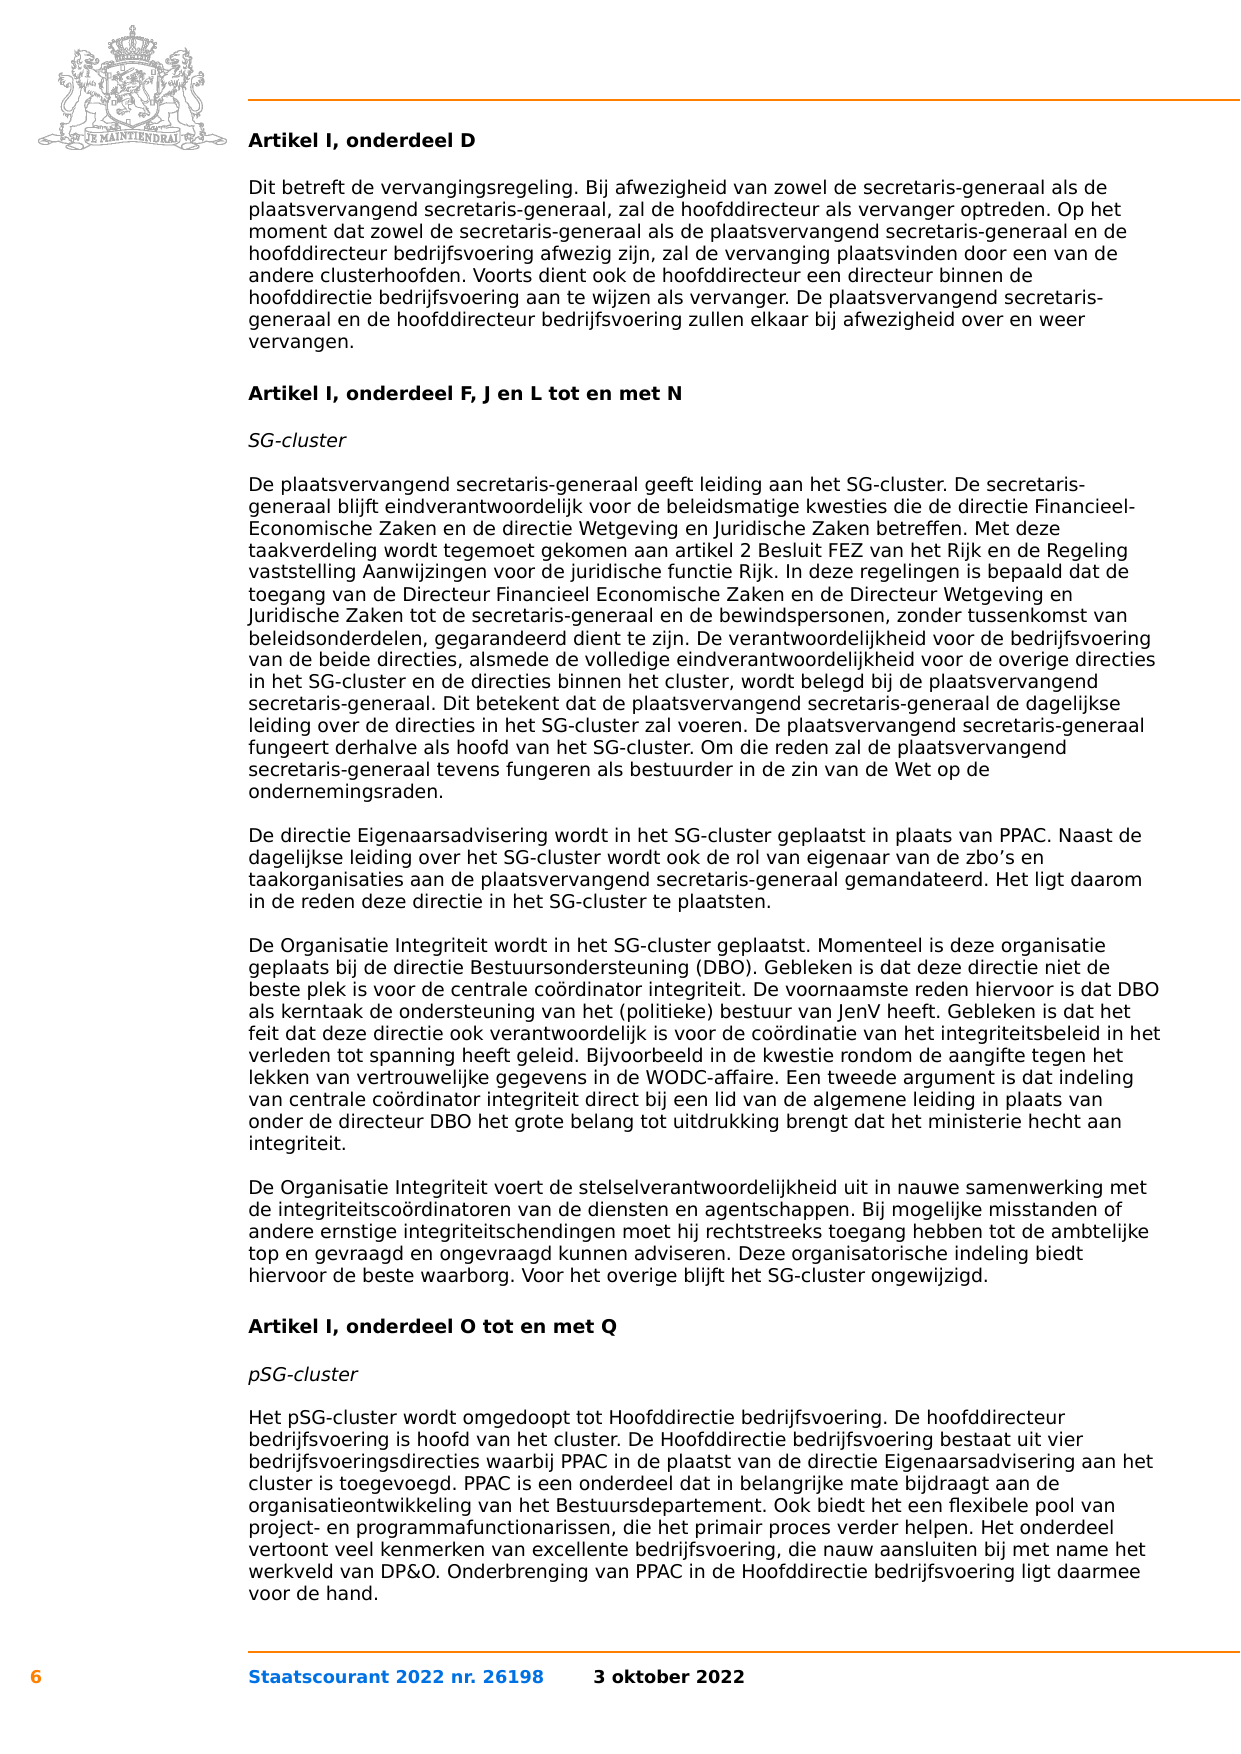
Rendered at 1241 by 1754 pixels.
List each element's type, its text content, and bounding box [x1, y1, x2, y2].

text Het pSG-cluster wordt omgedoopt tot Hoofddirectie bedrijfsvoering. De hoofddirecteur bedrijfsvoering is hoofd van het cluster. De Hoofddirectie bedrijfsvoering bestaat uit vier bedrijfsvoeringsdirecties waarbij PPAC in de plaatst van de directie Eigenaarsadvisering aan het cluster is toegevoegd. PPAC is een onderdeel dat in belangrijke mate bijdraagt aan de organisatieontwikkeling van het Bestuursdepartement. Ook biedt het een flexibele pool van project- en programmafunctionarissen, die het primair proces verder helpen. Het onderdeel vertoont veel kenmerken van excellente bedrijfsvoering, die nauw aansluiten bij met name het werkveld van DP&O. Onderbrenging van PPAC in de Hoofddirectie bedrijfsvoering ligt daarmee voor de hand. [248, 1407, 1163, 1605]
subtitle Artikel I, onderdeel F, J en L tot en met N [248, 383, 1163, 405]
text De Organisatie Integriteit voert de stelselverantwoordelijkheid uit in nauwe samenwerking met de integriteitscoördinatoren van de diensten en agentschappen. Bij mogelijke misstanden of andere ernstige integriteitschendingen moet hij rechtstreeks toegang hebben tot de ambtelijke top en gevraagd en ongevraagd kunnen adviseren. Deze organisatorische indeling biedt hiervoor de beste waarborg. Voor het overige blijft het SG-cluster ongewijzigd. [248, 1177, 1163, 1286]
subtitle Artikel I, onderdeel D [248, 130, 1163, 152]
picture [38, 25, 227, 150]
subtitle pSG-cluster [248, 1363, 1163, 1385]
text De directie Eigenaarsadvisering wordt in het SG-cluster geplaatst in plaats van PPAC. Naast de dagelijkse leiding over het SG-cluster wordt ook de rol van eigenaar van de zbo’s en taakorganisaties aan de plaatsvervangend secretaris-generaal gemandateerd. Het ligt daarom in de reden deze directie in het SG-cluster te plaatsten. [248, 825, 1163, 913]
text Dit betreft de vervangingsregeling. Bij afwezigheid van zowel de secretaris-generaal als de plaatsvervangend secretaris-generaal, zal de hoofddirecteur als vervanger optreden. Op het moment dat zowel de secretaris-generaal als de plaatsvervangend secretaris-generaal en de hoofddirecteur bedrijfsvoering afwezig zijn, zal de vervanging plaatsvinden door een van de andere clusterhoofden. Voorts dient ook de hoofddirecteur een directeur binnen de hoofddirectie bedrijfsvoering aan te wijzen als vervanger. De plaatsvervangend secretaris-generaal en de hoofddirecteur bedrijfsvoering zullen elkaar bij afwezigheid over en weer vervangen. [248, 177, 1163, 353]
text De Organisatie Integriteit wordt in het SG-cluster geplaatst. Momenteel is deze organisatie geplaats bij de directie Bestuursondersteuning (DBO). Gebleken is dat deze directie niet de beste plek is voor de centrale coördinator integriteit. De voornaamste reden hiervoor is dat DBO als kerntaak de ondersteuning van het (politieke) bestuur van JenV heeft. Gebleken is dat het feit dat deze directie ook verantwoordelijk is voor de coördinatie van het integriteitsbeleid in het verleden tot spanning heeft geleid. Bijvoorbeeld in de kwestie rondom de aangifte tegen het lekken van vertrouwelijke gegevens in de WODC-affaire. Een tweede argument is dat indeling van centrale coördinator integriteit direct bij een lid van de algemene leiding in plaats van onder de directeur DBO het grote belang tot uitdrukking brengt dat het ministerie hecht aan integriteit. [248, 935, 1163, 1155]
text De plaatsvervangend secretaris-generaal geeft leiding aan het SG-cluster. De secretaris-generaal blijft eindverantwoordelijk voor de beleidsmatige kwesties die de directie Financieel-Economische Zaken en de directie Wetgeving en Juridische Zaken betreffen. Met deze taakverdeling wordt tegemoet gekomen aan artikel 2 Besluit FEZ van het Rijk en de Regeling vaststelling Aanwijzingen voor de juridische functie Rijk. In deze regelingen is bepaald dat de toegang van de Directeur Financieel Economische Zaken en de Directeur Wetgeving en Juridische Zaken tot de secretaris-generaal en de bewindspersonen, zonder tussenkomst van beleidsonderdelen, gegarandeerd dient te zijn. De verantwoordelijkheid voor de bedrijfsvoering van de beide directies, alsmede de volledige eindverantwoordelijkheid voor de overige directies in het SG-cluster en de directies binnen het cluster, wordt belegd bij de plaatsvervangend secretaris-generaal. Dit betekent dat de plaatsvervangend secretaris-generaal de dagelijkse leiding over de directies in het SG-cluster zal voeren. De plaatsvervangend secretaris-generaal fungeert derhalve als hoofd van het SG-cluster. Om die reden zal de plaatsvervangend secretaris-generaal tevens fungeren als bestuurder in de zin van de Wet op de ondernemingsraden. [248, 473, 1163, 803]
subtitle Artikel I, onderdeel O tot en met Q [248, 1316, 1163, 1338]
subtitle SG-cluster [248, 430, 1163, 452]
